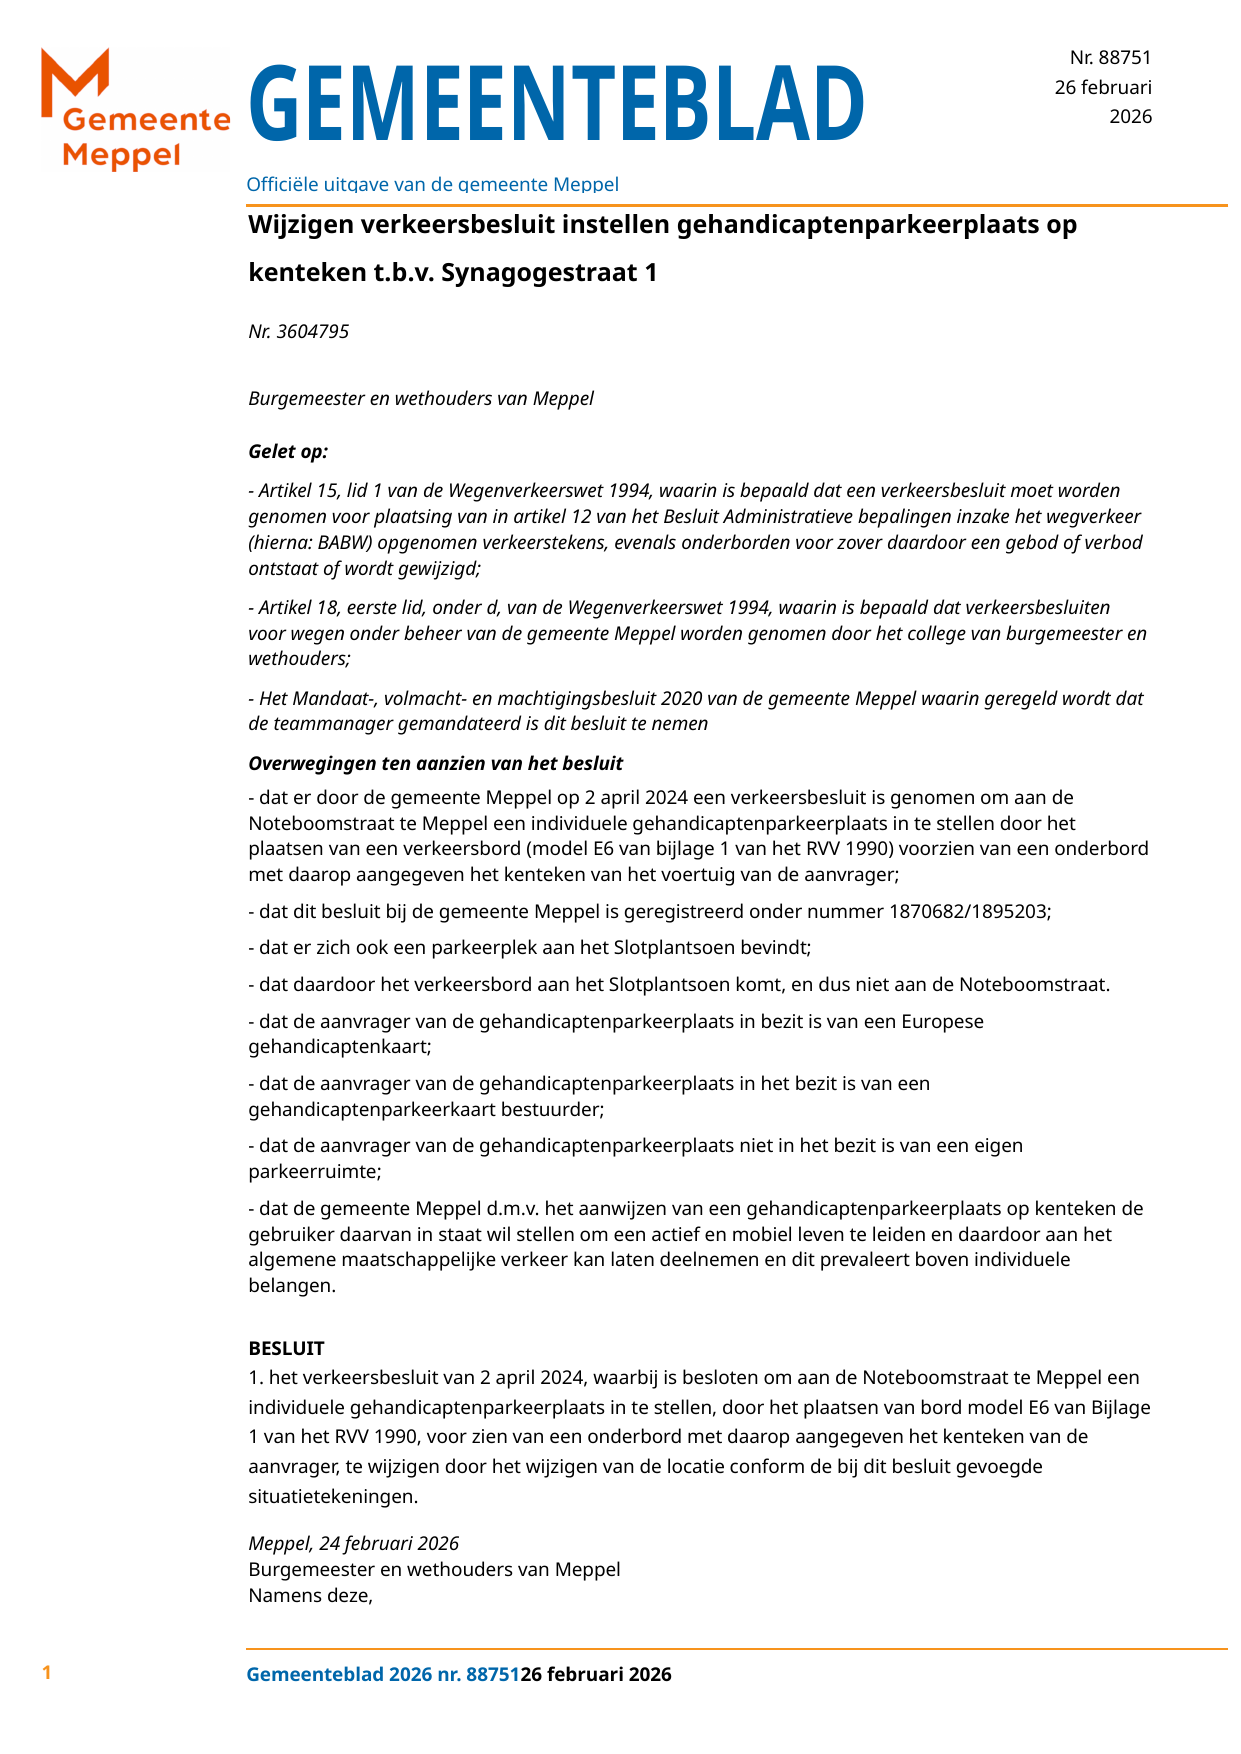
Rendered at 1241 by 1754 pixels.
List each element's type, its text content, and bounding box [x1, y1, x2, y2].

text - Artikel 18, eerste lid, onder d, van de Wegenverkeerswet 1994, waarin is bepaald dat verkeersbesluiten voor wegen onder beheer van de gemeente Meppel worden genomen door het college van burgemeester en wethouders; [248, 594, 1152, 671]
text - dat de aanvrager van de gehandicaptenparkeerplaats in het bezit is van een gehandicaptenparkeerkaart bestuurder; [248, 1070, 1152, 1122]
text - dat de gemeente Meppel d.m.v. het aanwijzen van een gehandicaptenparkeerplaats op kenteken de gebruiker daarvan in staat wil stellen om een actief en mobiel leven te leiden en daardoor aan het algemene maatschappelijke verkeer kan laten deelnemen en dit prevaleert boven individuele belangen. [248, 1195, 1152, 1298]
text Burgemeester en wethouders van Meppel [248, 386, 1152, 411]
text - Artikel 15, lid 1 van de Wegenverkeerswet 1994, waarin is bepaald dat een verkeersbesluit moet worden genomen voor plaatsing van in artikel 12 van het Besluit Administratieve bepalingen inzake het wegverkeer (hierna: BABW) opgenomen verkeerstekens, evenals onderborden voor zover daardoor een gebod of verbod ontstaat of wordt gewijzigd; [248, 478, 1152, 581]
text Namens deze, [248, 1582, 1152, 1608]
picture [41, 47, 231, 172]
text Wijzigen verkeersbesluit instellen gehandicaptenparkeerplaats op kenteken t.b.v. Synagogestraat 1 [248, 207, 1152, 288]
text - dat de aanvrager van de gehandicaptenparkeerplaats niet in het bezit is van een eigen parkeerruimte; [248, 1133, 1152, 1184]
text 1. het verkeersbesluit van 2 april 2024, waarbij is besloten om aan de Noteboomstraat te Meppel een individuele gehandicaptenparkeerplaats in te stellen, door het plaatsen van bord model E6 van Bijlage 1 van het RVV 1990, voor zien van een onderbord met daarop aangegeven het kenteken van de aanvrager, te wijzigen door het wijzigen van de locatie conform de bij dit besluit gevoegde situatietekeningen. [248, 1364, 1152, 1508]
text - dat er zich ook een parkeerplek aan het Slotplantsoen bevindt; [248, 934, 1152, 960]
text BESLUIT [248, 1335, 1152, 1361]
text Meppel, 24 februari 2026 [248, 1531, 1152, 1556]
text - dat er door de gemeente Meppel op 2 april 2024 een verkeersbesluit is genomen om aan de Noteboomstraat te Meppel een individuele gehandicaptenparkeerplaats in te stellen door het plaatsen van een verkeersbord (model E6 van bijlage 1 van het RVV 1990) voorzien van een onderbord met daarop aangegeven het kenteken van het voertuig van de aanvrager; [248, 784, 1152, 887]
text - dat daardoor het verkeersbord aan het Slotplantsoen komt, en dus niet aan de Noteboomstraat. [248, 971, 1152, 997]
text - Het Mandaat-, volmacht- en machtigingsbesluit 2020 van de gemeente Meppel waarin geregeld wordt dat de teammanager gemandateerd is dit besluit te nemen [248, 685, 1152, 736]
text Nr. 3604795 [248, 318, 1152, 344]
text Burgemeester en wethouders van Meppel [248, 1556, 1152, 1582]
text Gelet op: [248, 438, 1152, 464]
text - dat dit besluit bij de gemeente Meppel is geregistreerd onder nummer 1870682/1895203; [248, 898, 1152, 923]
text - dat de aanvrager van de gehandicaptenparkeerplaats in bezit is van een Europese gehandicaptenkaart; [248, 1008, 1152, 1059]
text Overwegingen ten aanzien van het besluit [248, 750, 1152, 776]
